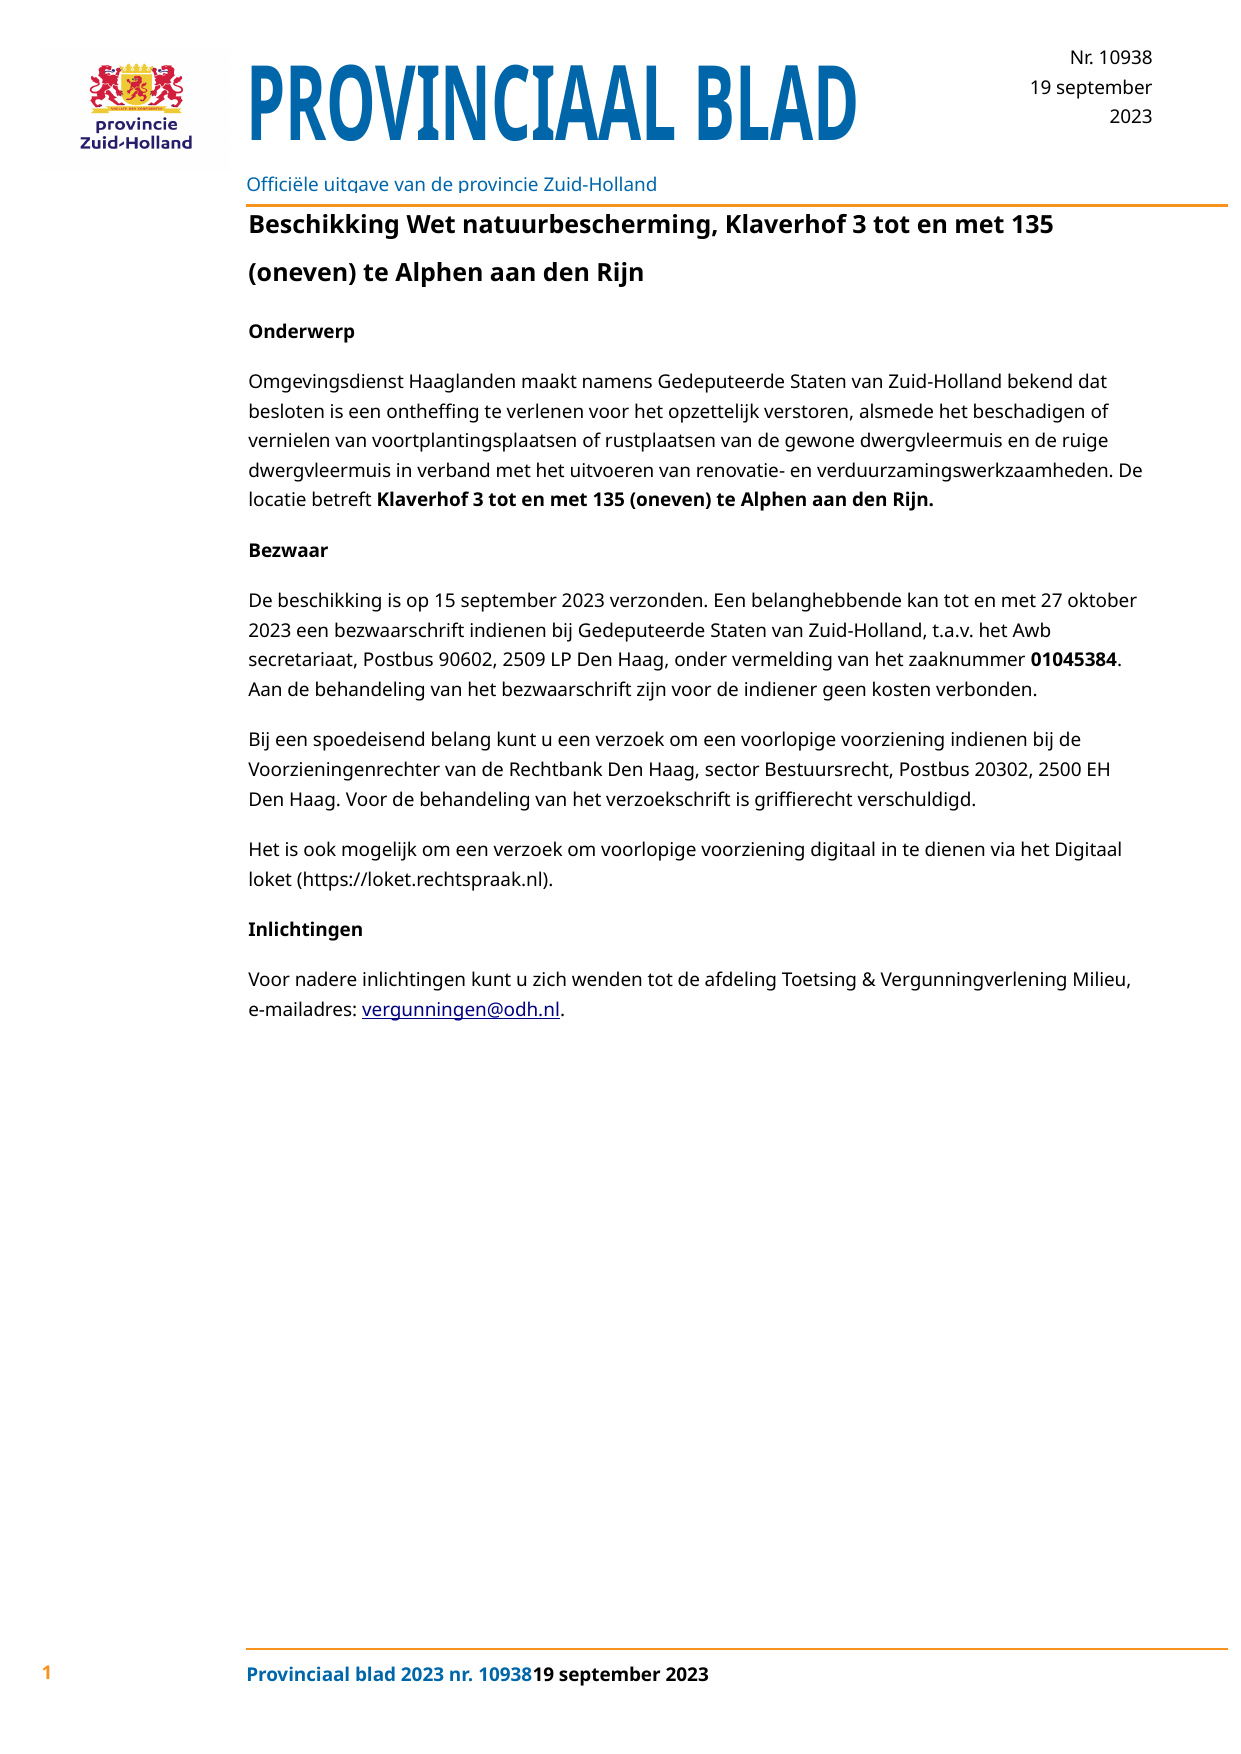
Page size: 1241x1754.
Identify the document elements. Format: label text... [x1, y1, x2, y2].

text Omgevingsdienst Haaglanden maakt namens Gedeputeerde Staten van Zuid-Holland bekend dat besloten is een ontheffing te verlenen voor het opzettelijk verstoren, alsmede het beschadigen of vernielen van voortplantingsplaatsen of rustplaatsen van de gewone dwergvleermuis en de ruige dwergvleermuis in verband met het uitvoeren van renovatie- en verduurzamingswerkzaamheden. De locatie betreft Klaverhof 3 tot en met 135 (oneven) te Alphen aan den Rijn. [248, 368, 1152, 512]
text Inlichtingen [248, 916, 1152, 942]
text De beschikking is op 15 september 2023 verzonden. Een belanghebbende kan tot en met 27 oktober 2023 een bezwaarschrift indienen bij Gedeputeerde Staten van Zuid-Holland, t.a.v. het Awb secretariaat, Postbus 90602, 2509 LP Den Haag, onder vermelding van het zaaknummer 01045384. Aan de behandeling van het bezwaarschrift zijn voor de indiener geen kosten verbonden. [248, 587, 1152, 702]
text Het is ook mogelijk om een verzoek om voorlopige voorziening digitaal in te dienen via het Digitaal loket (https://loket.rechtspraak.nl). [248, 836, 1152, 892]
picture [41, 47, 231, 172]
text Beschikking Wet natuurbescherming, Klaverhof 3 tot en met 135 (oneven) te Alphen aan den Rijn [248, 207, 1152, 288]
text Bezwaar [248, 537, 1152, 563]
text Voor nadere inlichtingen kunt u zich wenden tot de afdeling Toetsing & Vergunningverlening Milieu, e-mailadres: vergunningen@odh.nl. [248, 967, 1152, 1022]
text Bij een spoedeisend belang kunt u een verzoek om een voorlopige voorziening indienen bij de Voorzieningenrechter van de Rechtbank Den Haag, sector Bestuursrecht, Postbus 20302, 2500 EH Den Haag. Voor de behandeling van het verzoekschrift is griffierecht verschuldigd. [248, 727, 1152, 812]
text Onderwerp [248, 318, 1152, 344]
